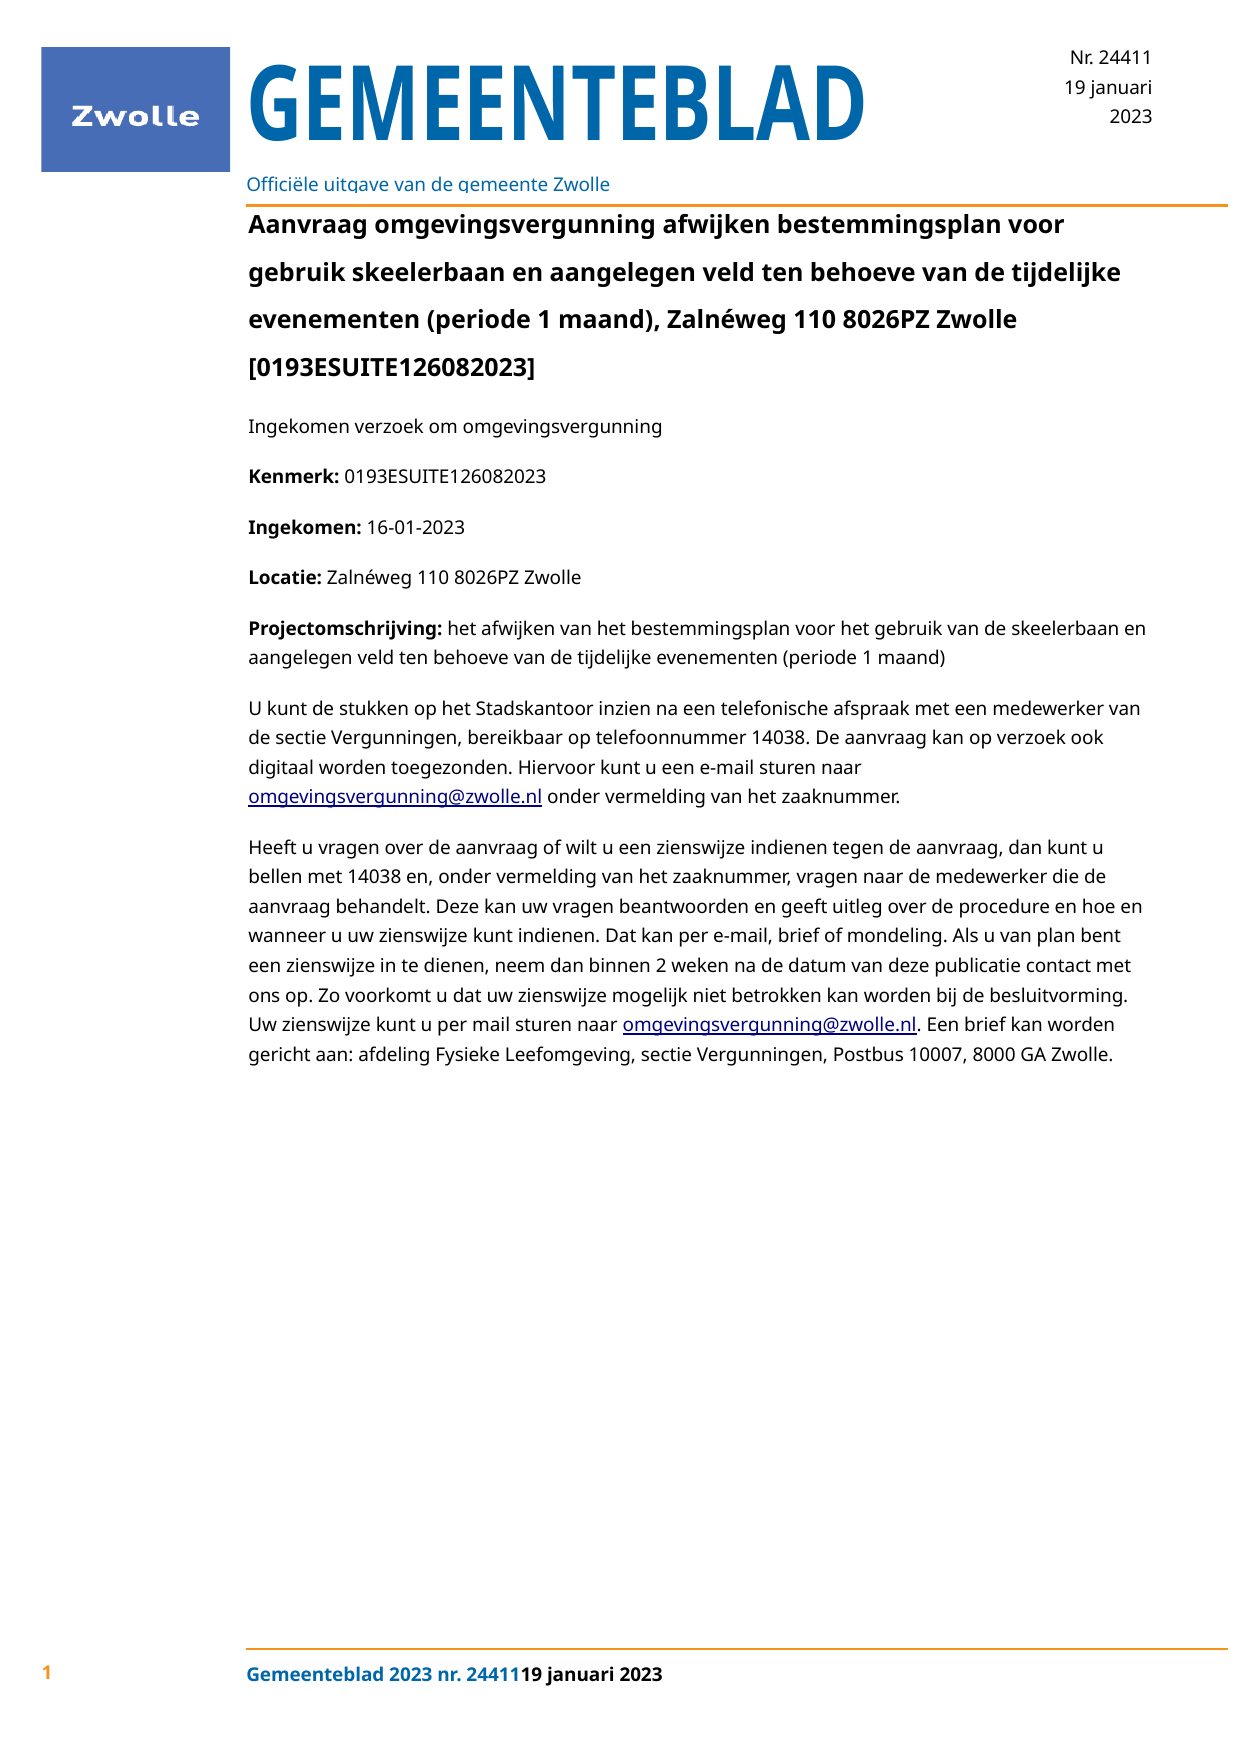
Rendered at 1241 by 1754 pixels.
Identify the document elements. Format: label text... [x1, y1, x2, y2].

text Heeft u vragen over de aanvraag of wilt u een zienswijze indienen tegen de aanvraag, dan kunt u bellen met 14038 en, onder vermelding van het zaaknummer, vragen naar de medewerker die de aanvraag behandelt. Deze kan uw vragen beantwoorden en geeft uitleg over de procedure en hoe en wanneer u uw zienswijze kunt indienen. Dat kan per e-mail, brief of mondeling. Als u van plan bent een zienswijze in te dienen, neem dan binnen 2 weken na de datum van deze publicatie contact met ons op. Zo voorkomt u dat uw zienswijze mogelijk niet betrokken kan worden bij de besluitvorming. Uw zienswijze kunt u per mail sturen naar omgevingsvergunning@zwolle.nl. Een brief kan worden gericht aan: afdeling Fysieke Leefomgeving, sectie Vergunningen, Postbus 10007, 8000 GA Zwolle. [248, 834, 1152, 1067]
text Ingekomen verzoek om omgevingsvergunning [248, 413, 1152, 439]
text Kenmerk: 0193ESUITE126082023 [248, 463, 1152, 489]
picture [41, 47, 231, 172]
text Locatie: Zalnéweg 110 8026PZ Zwolle [248, 564, 1152, 590]
text Ingekomen: 16-01-2023 [248, 514, 1152, 540]
text U kunt de stukken op het Stadskantoor inzien na een telefonische afspraak met een medewerker van de sectie Vergunningen, bereikbaar op telefoonnummer 14038. De aanvraag kan op verzoek ook digitaal worden toegezonden. Hiervoor kunt u een e-mail sturen naar omgevingsvergunning@zwolle.nl onder vermelding van het zaaknummer. [248, 695, 1152, 809]
text Projectomschrijving: het afwijken van het bestemmingsplan voor het gebruik van de skeelerbaan en aangelegen veld ten behoeve van de tijdelijke evenementen (periode 1 maand) [248, 615, 1152, 670]
text Aanvraag omgevingsvergunning afwijken bestemmingsplan voor gebruik skeelerbaan en aangelegen veld ten behoeve van de tijdelijke evenementen (periode 1 maand), Zalnéweg 110 8026PZ Zwolle [0193ESUITE126082023] [248, 207, 1152, 384]
